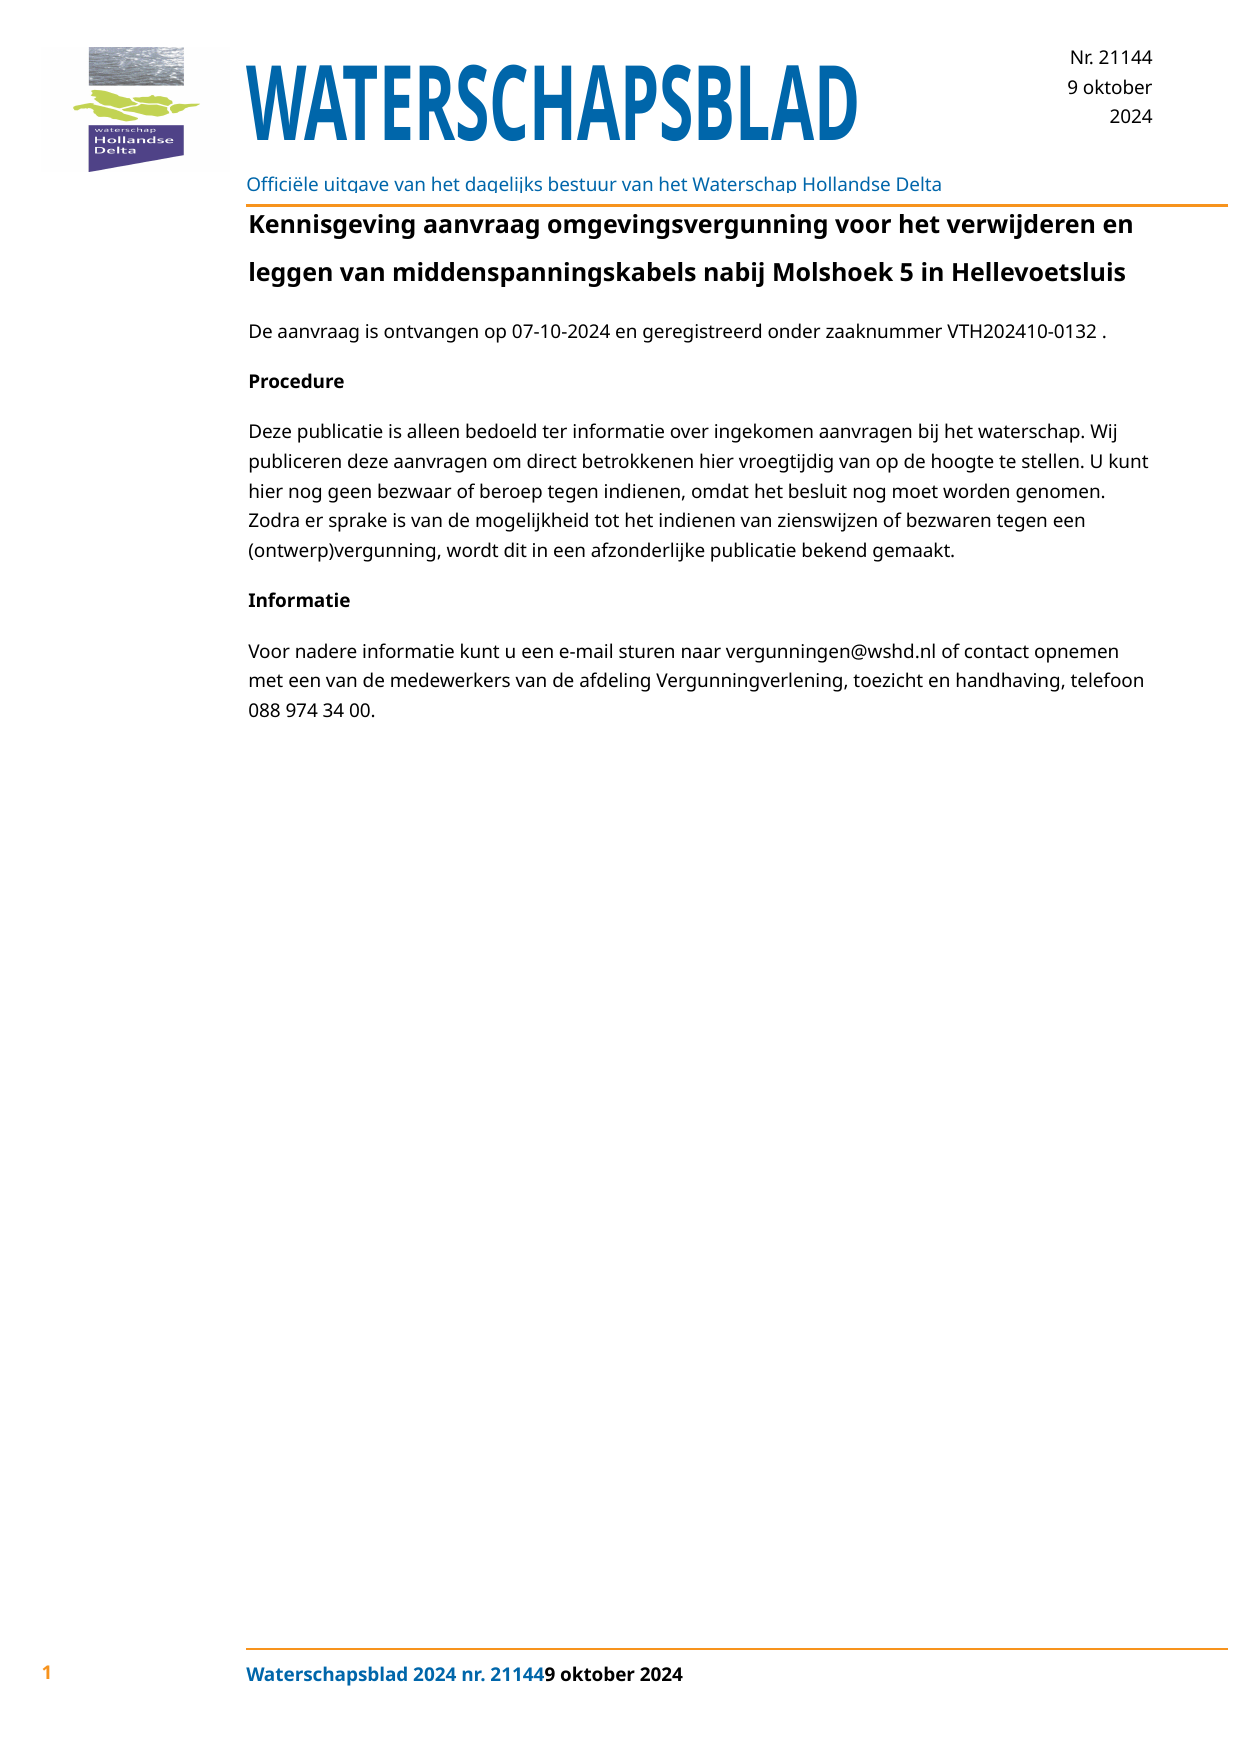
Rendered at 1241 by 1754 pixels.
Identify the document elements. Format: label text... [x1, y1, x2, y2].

text Informatie [248, 587, 1152, 613]
picture [41, 47, 231, 172]
text Procedure [248, 368, 1152, 394]
text Voor nadere informatie kunt u een e-mail sturen naar vergunningen@wshd.nl of contact opnemen met een van de medewerkers van de afdeling Vergunningverlening, toezicht en handhaving, telefoon 088 974 34 00. [248, 638, 1152, 723]
text Kennisgeving aanvraag omgevingsvergunning voor het verwijderen en leggen van middenspanningskabels nabij Molshoek 5 in Hellevoetsluis [248, 207, 1152, 288]
text De aanvraag is ontvangen op 07-10-2024 en geregistreerd onder zaaknummer VTH202410-0132 . [248, 318, 1152, 344]
text Deze publicatie is alleen bedoeld ter informatie over ingekomen aanvragen bij het waterschap. Wij publiceren deze aanvragen om direct betrokkenen hier vroegtijdig van op de hoogte te stellen. U kunt hier nog geen bezwaar of beroep tegen indienen, omdat het besluit nog moet worden genomen. Zodra er sprake is van de mogelijkheid tot het indienen van zienswijzen of bezwaren tegen een (ontwerp)vergunning, wordt dit in een afzonderlijke publicatie bekend gemaakt. [248, 419, 1152, 563]
